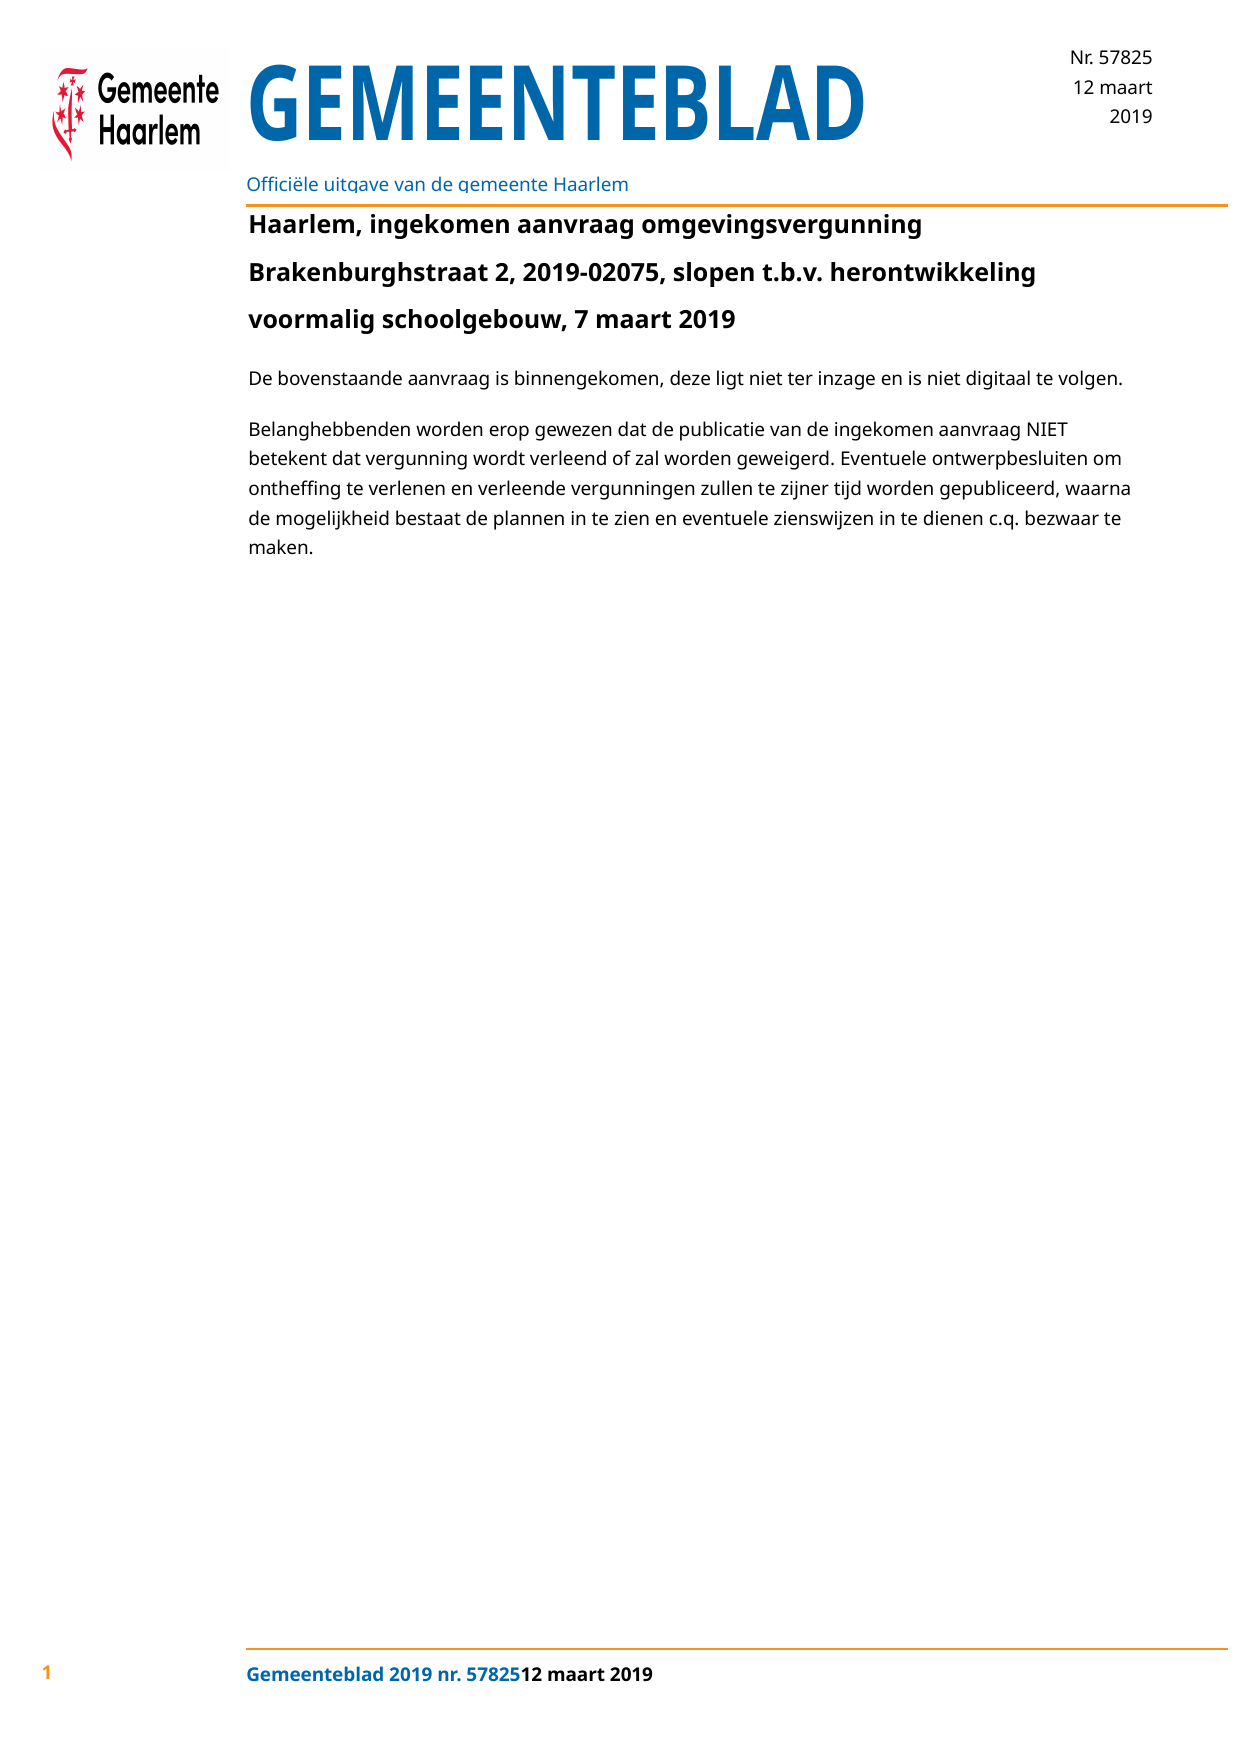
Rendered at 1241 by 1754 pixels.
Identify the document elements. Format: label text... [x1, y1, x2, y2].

text Belanghebbenden worden erop gewezen dat de publicatie van de ingekomen aanvraag NIET betekent dat vergunning wordt verleend of zal worden geweigerd. Eventuele ontwerpbesluiten om ontheffing te verlenen en verleende vergunningen zullen te zijner tijd worden gepubliceerd, waarna de mogelijkheid bestaat de plannen in te zien en eventuele zienswijzen in te dienen c.q. bezwaar te maken. [248, 416, 1152, 560]
text De bovenstaande aanvraag is binnengekomen, deze ligt niet ter inzage en is niet digitaal te volgen. [248, 366, 1152, 391]
picture [41, 47, 231, 172]
text Haarlem, ingekomen aanvraag omgevingsvergunning Brakenburghstraat 2, 2019-02075, slopen t.b.v. herontwikkeling voormalig schoolgebouw, 7 maart 2019 [248, 207, 1152, 336]
